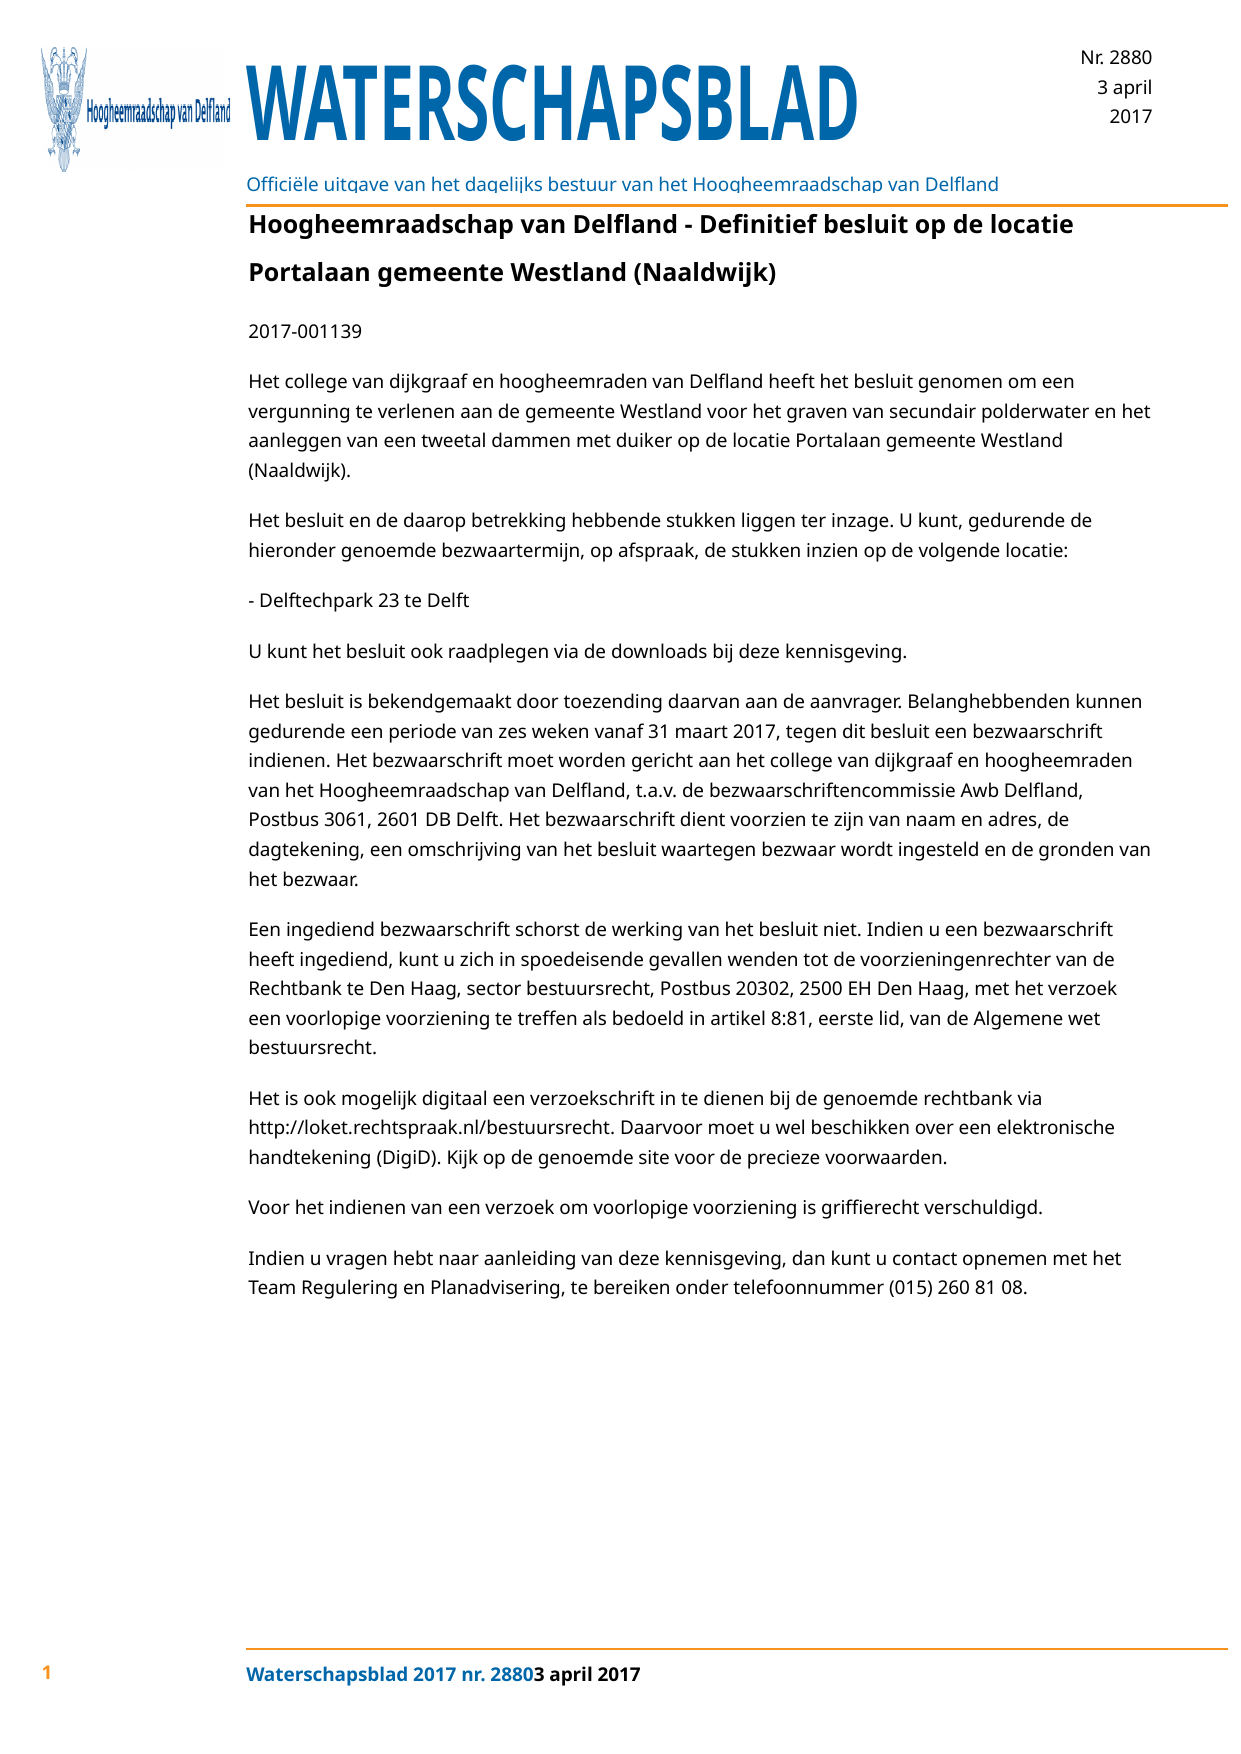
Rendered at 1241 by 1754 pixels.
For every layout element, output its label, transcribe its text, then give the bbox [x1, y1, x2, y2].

text Een ingediend bezwaarschrift schorst de werking van het besluit niet. Indien u een bezwaarschrift heeft ingediend, kunt u zich in spoedeisende gevallen wenden tot de voorzieningenrechter van de Rechtbank te Den Haag, sector bestuursrecht, Postbus 20302, 2500 EH Den Haag, met het verzoek een voorlopige voorziening te treffen als bedoeld in artikel 8:81, eerste lid, van de Algemene wet bestuursrecht. [248, 916, 1152, 1060]
text Voor het indienen van een verzoek om voorlopige voorziening is griffierecht verschuldigd. [248, 1194, 1152, 1220]
text Het college van dijkgraaf en hoogheemraden van Delfland heeft het besluit genomen om een vergunning te verlenen aan de gemeente Westland voor het graven van secundair polderwater en het aanleggen van een tweetal dammen met duiker op de locatie Portalaan gemeente Westland (Naaldwijk). [248, 368, 1152, 483]
text Indien u vragen hebt naar aanleiding van deze kennisgeving, dan kunt u contact opnemen met het Team Regulering en Planadvisering, te bereiken onder telefoonnummer (015) 260 81 08. [248, 1245, 1152, 1300]
text - Delftechpark 23 te Delft [248, 587, 1152, 613]
text Het besluit is bekendgemaakt door toezending daarvan aan de aanvrager. Belanghebbenden kunnen gedurende een periode van zes weken vanaf 31 maart 2017, tegen dit besluit een bezwaarschrift indienen. Het bezwaarschrift moet worden gericht aan het college van dijkgraaf en hoogheemraden van het Hoogheemraadschap van Delfland, t.a.v. de bezwaarschriftencommissie Awb Delfland, Postbus 3061, 2601 DB Delft. Het bezwaarschrift dient voorzien te zijn van naam en adres, de dagtekening, een omschrijving van het besluit waartegen bezwaar wordt ingesteld en de gronden van het bezwaar. [248, 688, 1152, 892]
picture [41, 47, 231, 172]
text 2017-001139 [248, 318, 1152, 344]
text Het besluit en de daarop betrekking hebbende stukken liggen ter inzage. U kunt, gedurende de hieronder genoemde bezwaartermijn, op afspraak, de stukken inzien op de volgende locatie: [248, 507, 1152, 563]
text Het is ook mogelijk digitaal een verzoekschrift in te dienen bij de genoemde rechtbank via http://loket.rechtspraak.nl/bestuursrecht. Daarvoor moet u wel beschikken over een elektronische handtekening (DigiD). Kijk op de genoemde site voor de precieze voorwaarden. [248, 1085, 1152, 1170]
text U kunt het besluit ook raadplegen via de downloads bij deze kennisgeving. [248, 638, 1152, 664]
text Hoogheemraadschap van Delfland - Definitief besluit op de locatie Portalaan gemeente Westland (Naaldwijk) [248, 207, 1152, 288]
